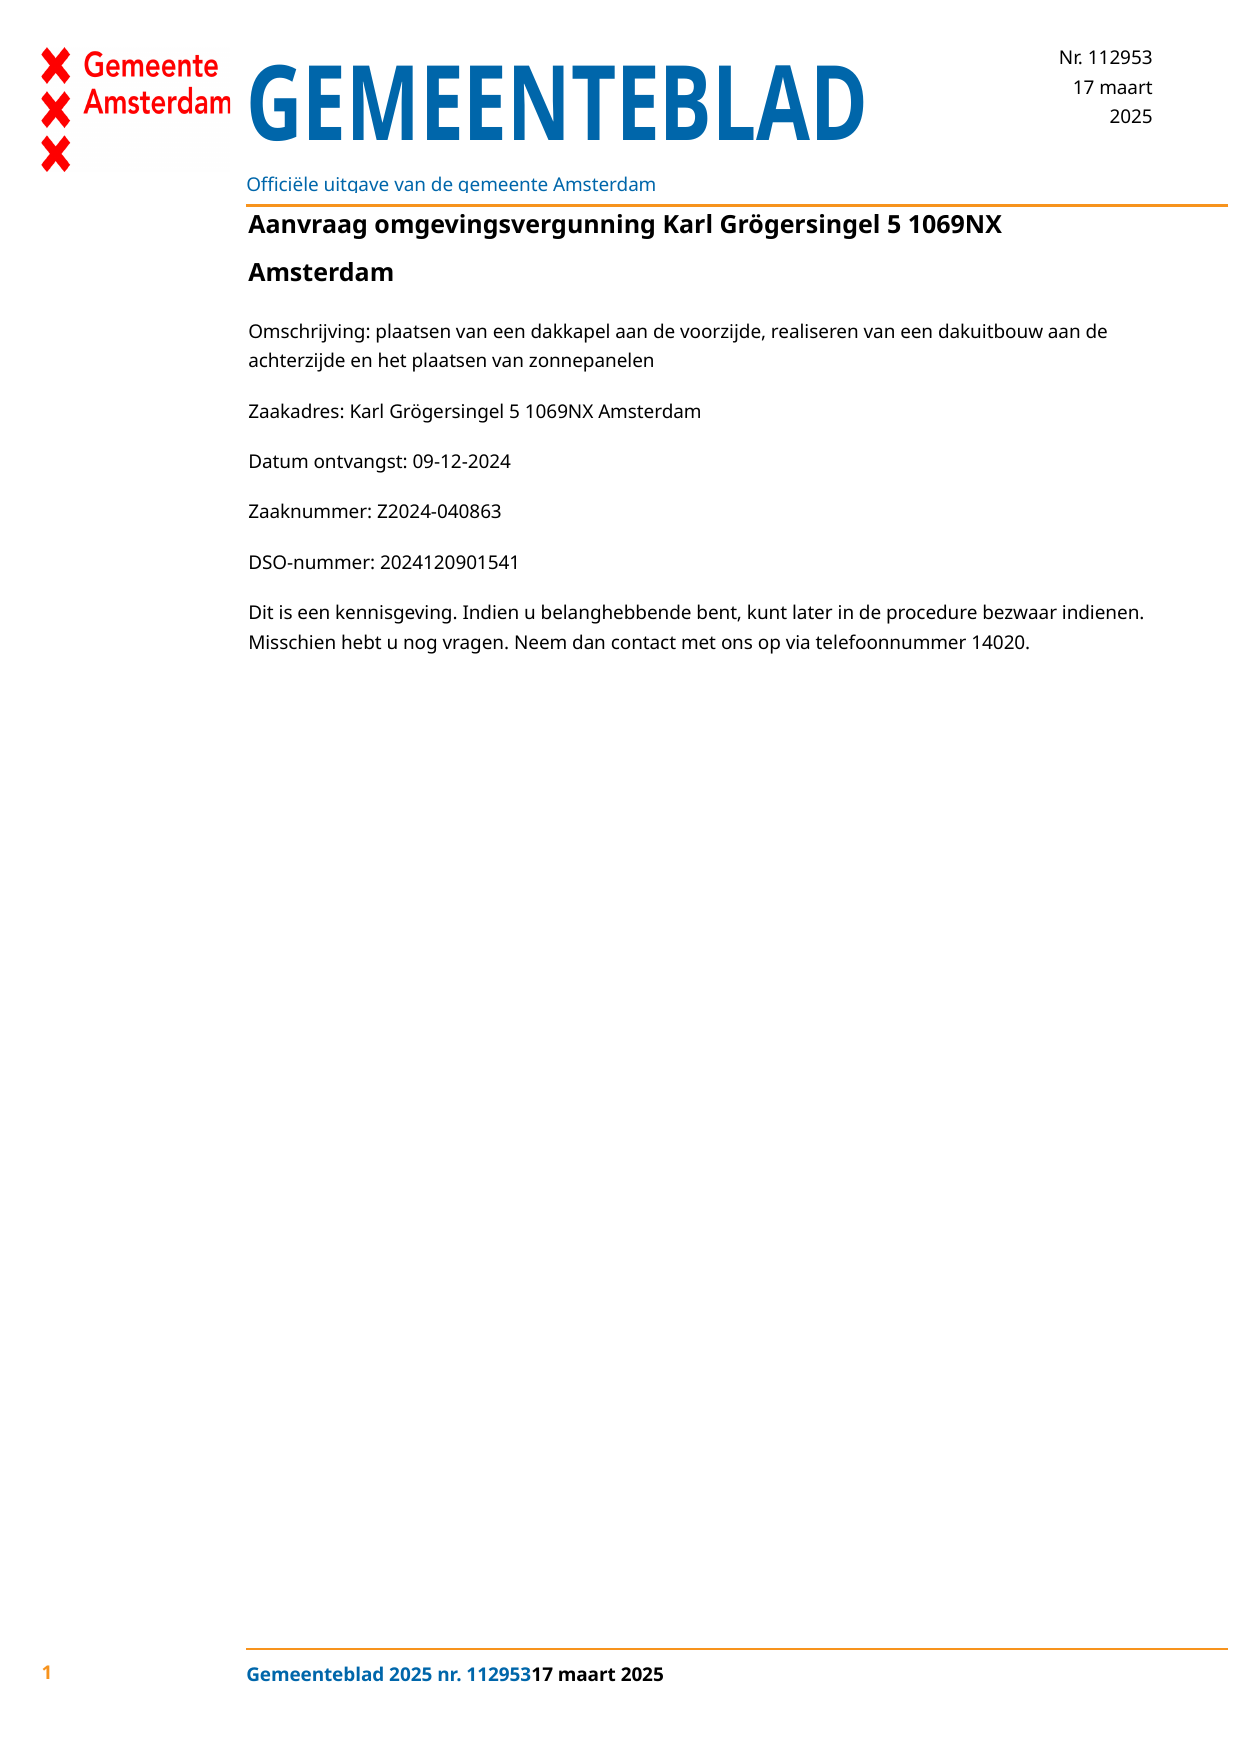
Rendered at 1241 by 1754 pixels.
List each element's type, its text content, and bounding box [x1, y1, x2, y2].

text Datum ontvangst: 09-12-2024 [248, 448, 1152, 474]
text Omschrijving: plaatsen van een dakkapel aan de voorzijde, realiseren van een dakuitbouw aan de achterzijde en het plaatsen van zonnepanelen [248, 318, 1152, 373]
text Dit is een kennisgeving. Indien u belanghebbende bent, kunt later in de procedure bezwaar indienen. Misschien hebt u nog vragen. Neem dan contact met ons op via telefoonnummer 14020. [248, 599, 1152, 655]
text Zaakadres: Karl Grögersingel 5 1069NX Amsterdam [248, 398, 1152, 424]
text Zaaknummer: Z2024-040863 [248, 499, 1152, 524]
text DSO-nummer: 2024120901541 [248, 549, 1152, 575]
picture [41, 47, 231, 172]
text Aanvraag omgevingsvergunning Karl Grögersingel 5 1069NX Amsterdam [248, 207, 1152, 288]
